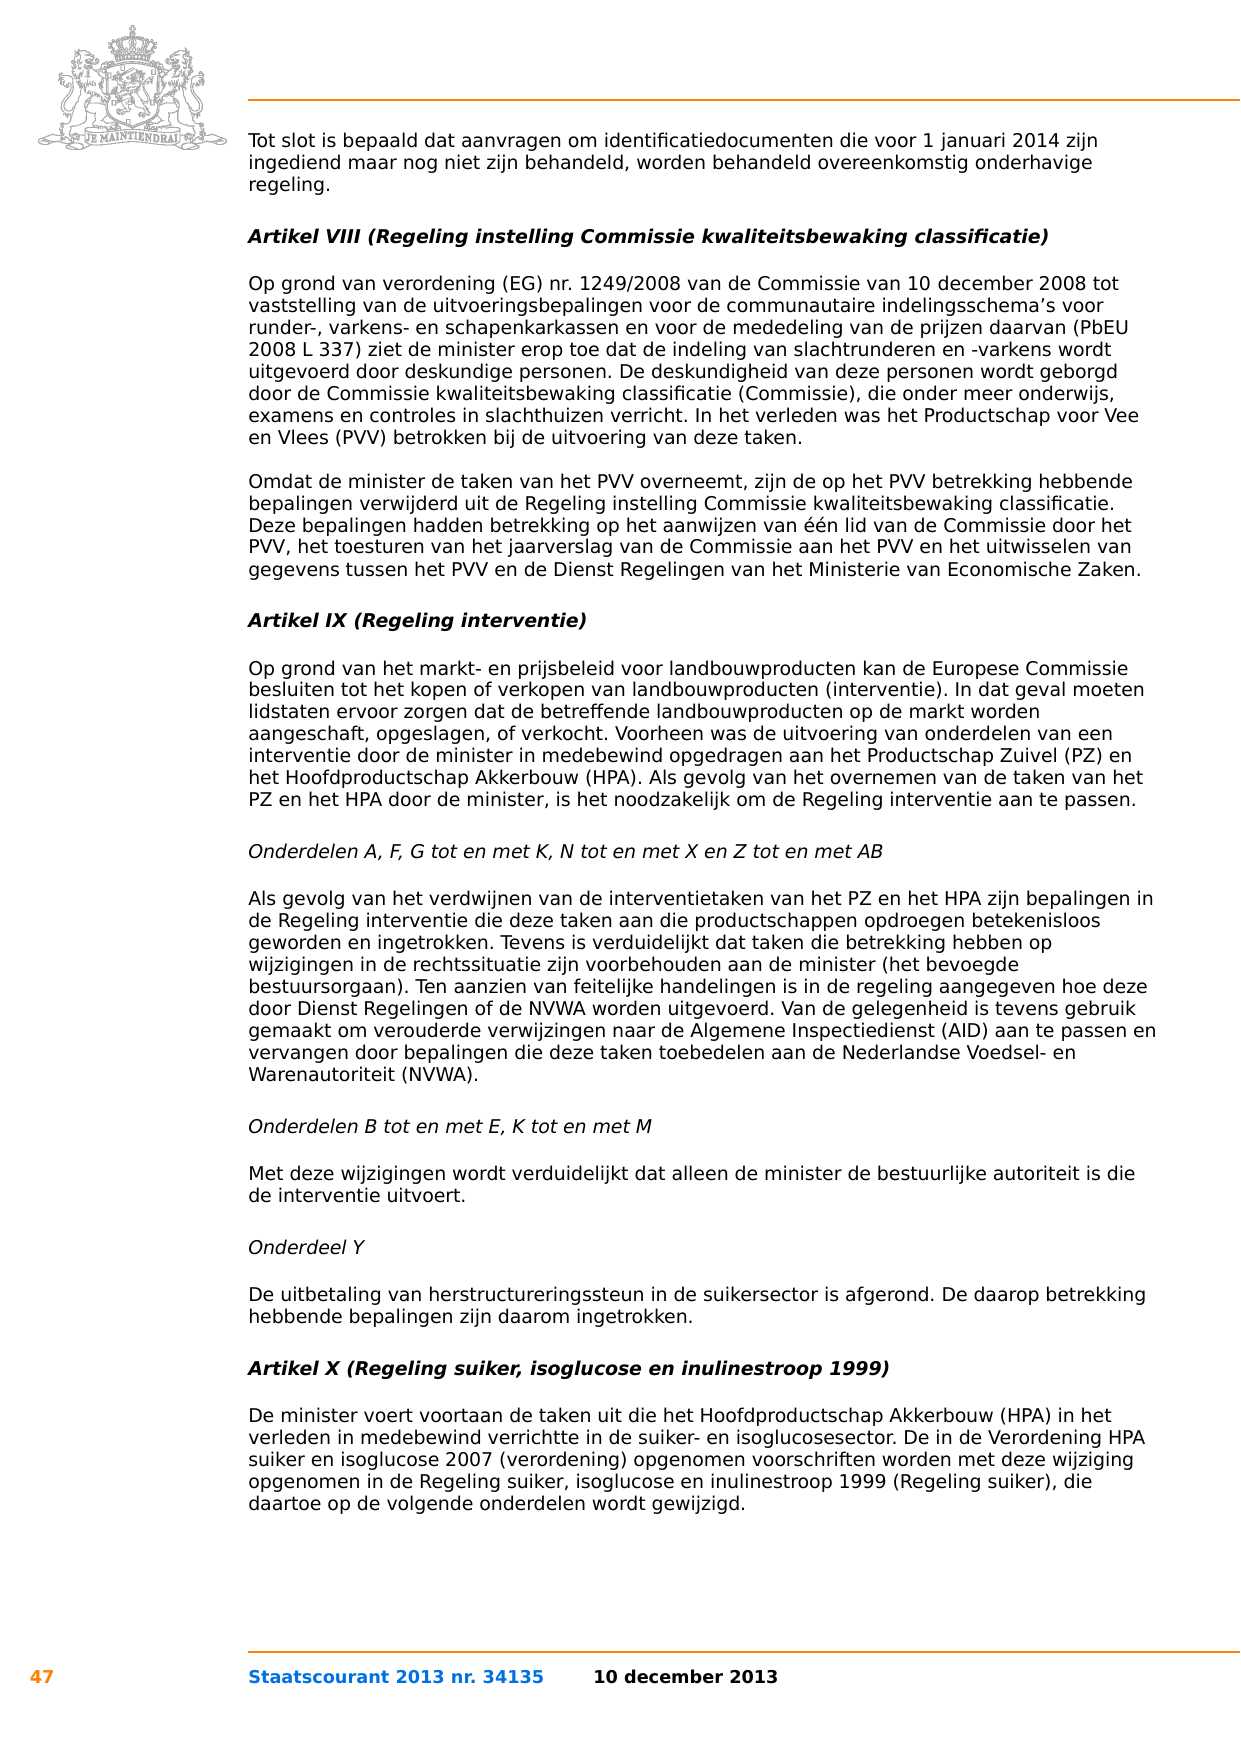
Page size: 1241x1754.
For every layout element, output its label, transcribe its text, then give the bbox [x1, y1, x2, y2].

picture [38, 25, 227, 150]
text Tot slot is bepaald dat aanvragen om identificatiedocumenten die voor 1 januari 2014 zijn ingediend maar nog niet zijn behandeld, worden behandeld overeenkomstig onderhavige regeling. [248, 130, 1163, 196]
text Op grond van verordening (EG) nr. 1249/2008 van de Commissie van 10 december 2008 tot vaststelling van de uitvoeringsbepalingen voor de communautaire indelingsschema’s voor runder-, varkens- en schapenkarkassen en voor de mededeling van de prijzen daarvan (PbEU 2008 L 337) ziet de minister erop toe dat de indeling van slachtrunderen en -varkens wordt uitgevoerd door deskundige personen. De deskundigheid van deze personen wordt geborgd door de Commissie kwaliteitsbewaking classificatie (Commissie), die onder meer onderwijs, examens en controles in slachthuizen verricht. In het verleden was het Productschap voor Vee en Vlees (PVV) betrokken bij de uitvoering van deze taken. [248, 273, 1163, 449]
text Met deze wijzigingen wordt verduidelijkt dat alleen de minister de bestuurlijke autoriteit is die de interventie uitvoert. [248, 1163, 1163, 1207]
text Omdat de minister de taken van het PVV overneemt, zijn de op het PVV betrekking hebbende bepalingen verwijderd uit de Regeling instelling Commissie kwaliteitsbewaking classificatie. Deze bepalingen hadden betrekking op het aanwijzen van één lid van de Commissie door het PVV, het toesturen van het jaarverslag van de Commissie aan het PVV en het uitwisselen van gegevens tussen het PVV en de Dienst Regelingen van het Ministerie van Economische Zaken. [248, 471, 1163, 580]
subtitle Onderdelen B tot en met E, K tot en met M [248, 1116, 1163, 1138]
text De minister voert voortaan de taken uit die het Hoofdproductschap Akkerbouw (HPA) in het verleden in medebewind verrichtte in de suiker- en isoglucosesector. De in de Verordening HPA suiker en isoglucose 2007 (verordening) opgenomen voorschriften worden met deze wijziging opgenomen in de Regeling suiker, isoglucose en inulinestroop 1999 (Regeling suiker), die daartoe op de volgende onderdelen wordt gewijzigd. [248, 1405, 1163, 1515]
text Op grond van het markt- en prijsbeleid voor landbouwproducten kan de Europese Commissie besluiten tot het kopen of verkopen van landbouwproducten (interventie). In dat geval moeten lidstaten ervoor zorgen dat de betreffende landbouwproducten op de markt worden aangeschaft, opgeslagen, of verkocht. Voorheen was de uitvoering van onderdelen van een interventie door de minister in medebewind opgedragen aan het Productschap Zuivel (PZ) en het Hoofdproductschap Akkerbouw (HPA). Als gevolg van het overnemen van de taken van het PZ en het HPA door de minister, is het noodzakelijk om de Regeling interventie aan te passen. [248, 657, 1163, 811]
text De uitbetaling van herstructureringssteun in de suikersector is afgerond. De daarop betrekking hebbende bepalingen zijn daarom ingetrokken. [248, 1284, 1163, 1328]
subtitle Onderdelen A, F, G tot en met K, N tot en met X en Z tot en met AB [248, 841, 1163, 863]
text Als gevolg van het verdwijnen van de interventietaken van het PZ en het HPA zijn bepalingen in de Regeling interventie die deze taken aan die productschappen opdroegen betekenisloos geworden en ingetrokken. Tevens is verduidelijkt dat taken die betrekking hebben op wijzigingen in de rechtssituatie zijn voorbehouden aan de minister (het bevoegde bestuursorgaan). Ten aanzien van feitelijke handelingen is in de regeling aangegeven hoe deze door Dienst Regelingen of de NVWA worden uitgevoerd. Van de gelegenheid is tevens gebruik gemaakt om verouderde verwijzingen naar de Algemene Inspectiedienst (AID) aan te passen en vervangen door bepalingen die deze taken toebedelen aan de Nederlandse Voedsel- en Warenautoriteit (NVWA). [248, 888, 1163, 1086]
subtitle Artikel VIII (Regeling instelling Commissie kwaliteitsbewaking classificatie) [248, 226, 1163, 248]
subtitle Artikel IX (Regeling interventie) [248, 610, 1163, 632]
subtitle Artikel X (Regeling suiker, isoglucose en inulinestroop 1999) [248, 1358, 1163, 1380]
subtitle Onderdeel Y [248, 1237, 1163, 1259]
